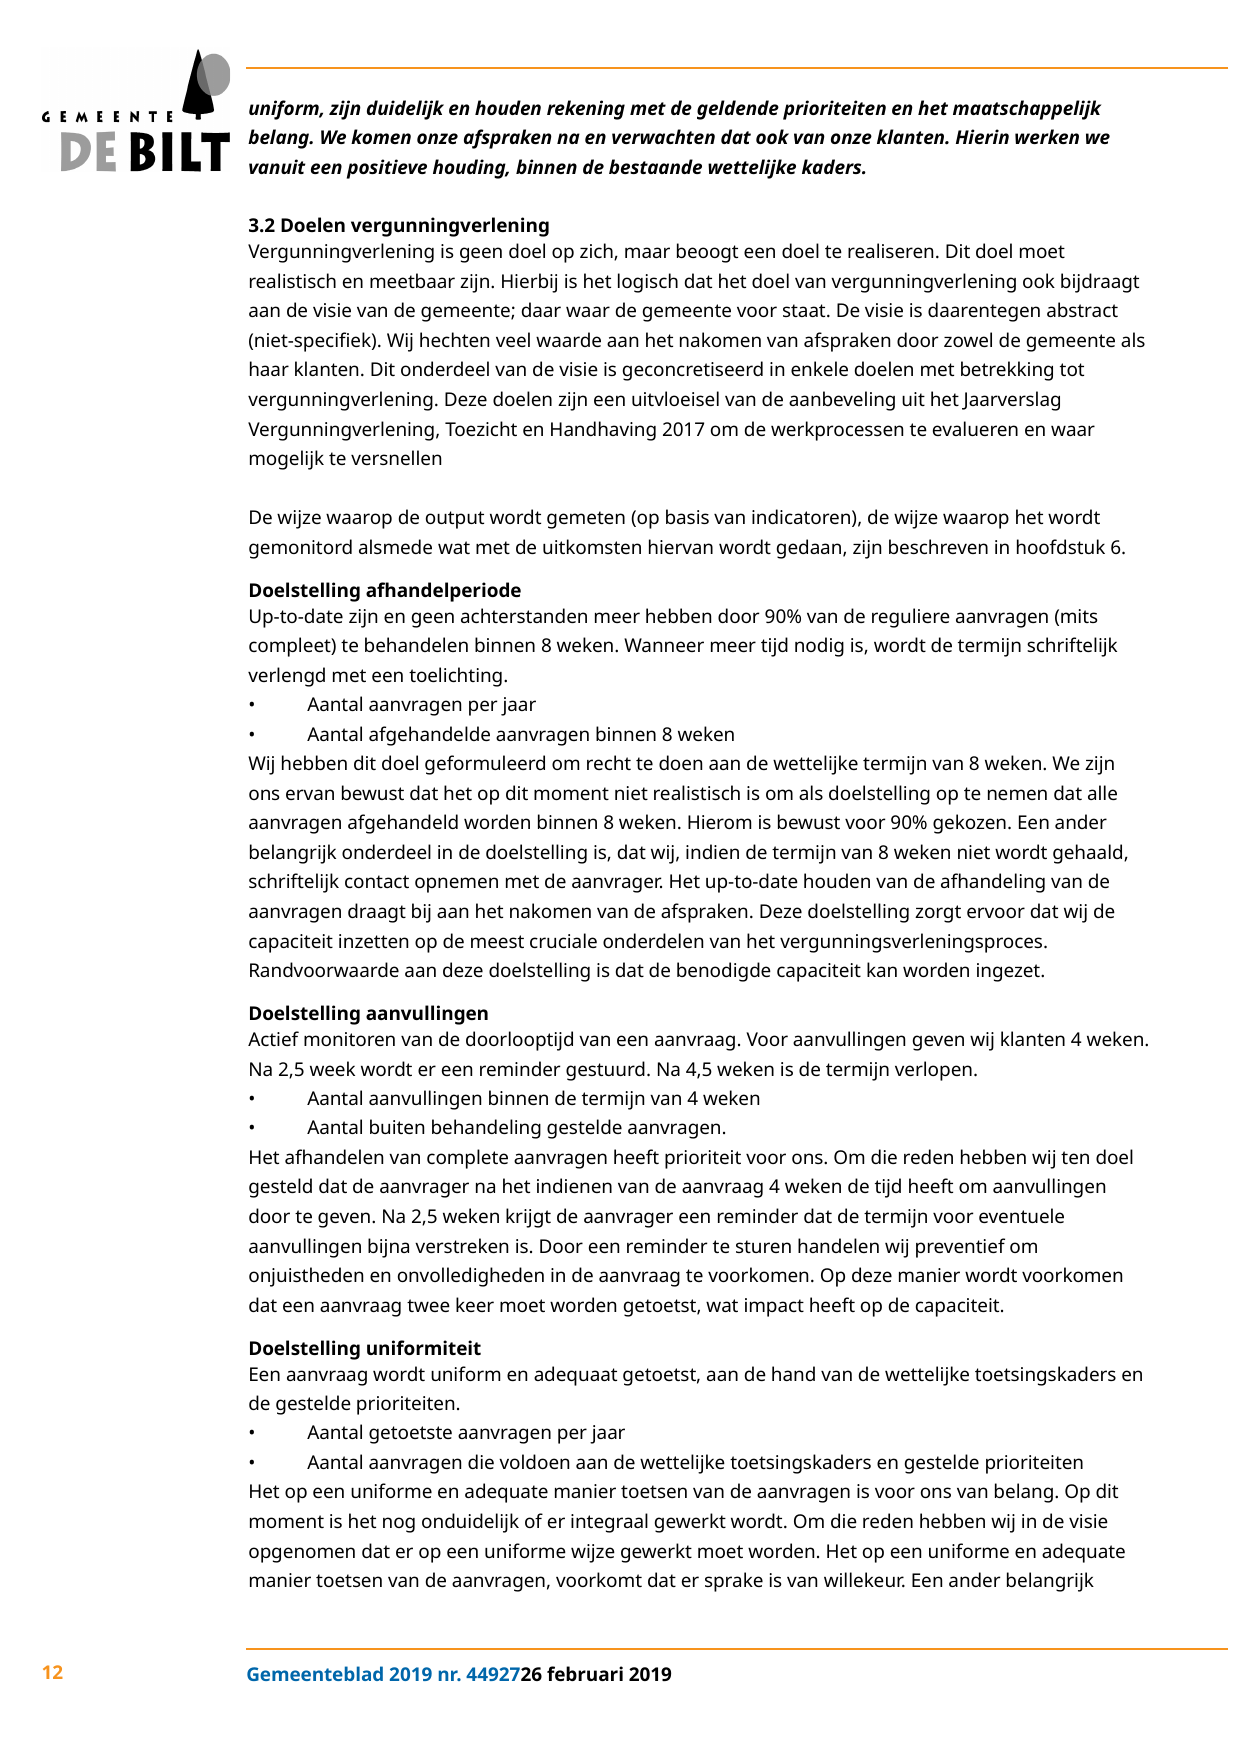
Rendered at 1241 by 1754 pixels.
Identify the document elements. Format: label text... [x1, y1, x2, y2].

list Aantal aanvragen die voldoen aan de wettelijke toetsingskaders en gestelde prioriteiten [248, 1449, 1152, 1475]
text Doelstelling afhandelperiode [248, 577, 1152, 603]
table_header Up-to-date zijn en geen achterstanden meer hebben door 90% van de reguliere aanvragen (mits compleet) te behandelen binnen 8 weken. Wanneer meer tijd nodig is, wordt de termijn schriftelijk verlengd met een toelichting. [248, 603, 1152, 688]
text Het op een uniforme en adequate manier toetsen van de aanvragen is voor ons van belang. Op dit moment is het nog onduidelijk of er integraal gewerkt wordt. Om die reden hebben wij in de visie opgenomen dat er op een uniforme wijze gewerkt moet worden. Het op een uniforme en adequate manier toetsen van de aanvragen, voorkomt dat er sprake is van willekeur. Een ander belangrijk [248, 1479, 1152, 1593]
table_header Een aanvraag wordt uniform en adequaat getoetst, aan de hand van de wettelijke toetsingskaders en de gestelde prioriteiten. [248, 1361, 1152, 1416]
text De wijze waarop de output wordt gemeten (op basis van indicatoren), de wijze waarop het wordt gemonitord alsmede wat met de uitkomsten hiervan wordt gedaan, zijn beschreven in hoofdstuk 6. [248, 504, 1152, 560]
text Wij hebben dit doel geformuleerd om recht te doen aan de wettelijke termijn van 8 weken. We zijn ons ervan bewust dat het op dit moment niet realistisch is om als doelstelling op te nemen dat alle aanvragen afgehandeld worden binnen 8 weken. Hierom is bewust voor 90% gekozen. Een ander belangrijk onderdeel in de doelstelling is, dat wij, indien de termijn van 8 weken niet wordt gehaald, schriftelijk contact opnemen met de aanvrager. Het up-to-date houden van de afhandeling van de aanvragen draagt bij aan het nakomen van de afspraken. Deze doelstelling zorgt ervoor dat wij de capaciteit inzetten op de meest cruciale onderdelen van het vergunningsverleningsproces. Randvoorwaarde aan deze doelstelling is dat de benodigde capaciteit kan worden ingezet. [248, 750, 1152, 983]
text Het afhandelen van complete aanvragen heeft prioriteit voor ons. Om die reden hebben wij ten doel gesteld dat de aanvrager na het indienen van de aanvraag 4 weken de tijd heeft om aanvullingen door te geven. Na 2,5 weken krijgt de aanvrager een reminder dat de termijn voor eventuele aanvullingen bijna verstreken is. Door een reminder te sturen handelen wij preventief om onjuistheden en onvolledigheden in de aanvraag te voorkomen. Op deze manier wordt voorkomen dat een aanvraag twee keer moet worden getoetst, wat impact heeft op de capaciteit. [248, 1144, 1152, 1318]
list Aantal afgehandelde aanvragen binnen 8 weken [248, 721, 1152, 746]
text 3.2 Doelen vergunningverlening [248, 212, 1152, 238]
picture [41, 47, 231, 172]
text Vergunningverlening is geen doel op zich, maar beoogt een doel te realiseren. Dit doel moet realistisch en meetbaar zijn. Hierbij is het logisch dat het doel van vergunningverlening ook bijdraagt aan de visie van de gemeente; daar waar de gemeente voor staat. De visie is daarentegen abstract (niet-specifiek). Wij hechten veel waarde aan het nakomen van afspraken door zowel de gemeente als haar klanten. Dit onderdeel van de visie is geconcretiseerd in enkele doelen met betrekking tot vergunningverlening. Deze doelen zijn een uitvloeisel van de aanbeveling uit het Jaarverslag Vergunningverlening, Toezicht en Handhaving 2017 om de werkprocessen te evalueren en waar mogelijk te versnellen [248, 238, 1152, 471]
text Doelstelling uniformiteit [248, 1335, 1152, 1361]
table_header uniform, zijn duidelijk en houden rekening met de geldende prioriteiten en het maatschappelijk belang. We komen onze afspraken na en verwachten dat ook van onze klanten. Hierin werken we vanuit een positieve houding, binnen de bestaande wettelijke kaders. [248, 95, 1152, 180]
list Aantal getoetste aanvragen per jaar [248, 1419, 1152, 1445]
list Aantal aanvullingen binnen de termijn van 4 weken [248, 1085, 1152, 1111]
text Doelstelling aanvullingen [248, 1001, 1152, 1026]
list Aantal aanvragen per jaar [248, 691, 1152, 717]
table_header Actief monitoren van de doorlooptijd van een aanvraag. Voor aanvullingen geven wij klanten 4 weken. Na 2,5 week wordt er een reminder gestuurd. Na 4,5 weken is de termijn verlopen. [248, 1026, 1152, 1082]
list Aantal buiten behandeling gestelde aanvragen. [248, 1114, 1152, 1140]
